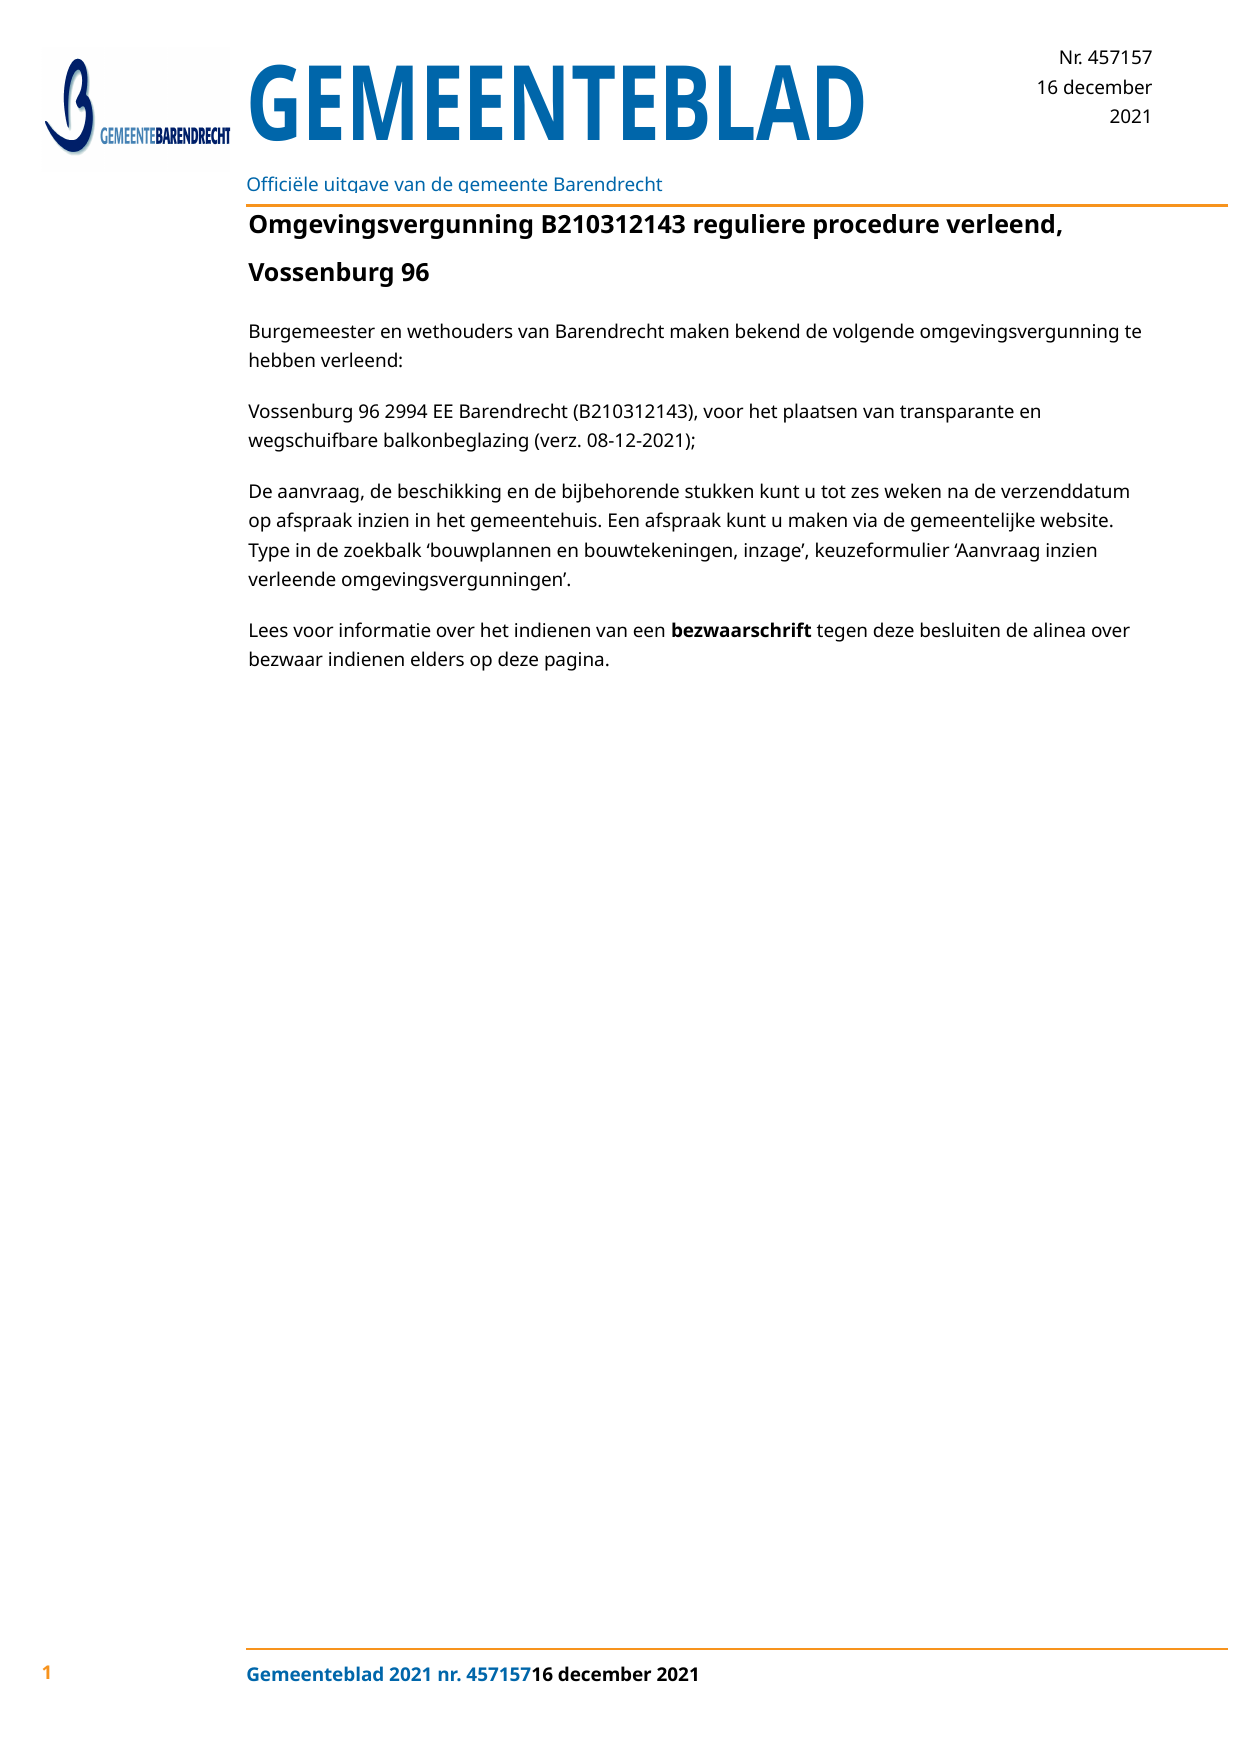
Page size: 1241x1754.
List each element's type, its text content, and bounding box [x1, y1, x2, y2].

text Burgemeester en wethouders van Barendrecht maken bekend de volgende omgevingsvergunning te hebben verleend: [248, 318, 1152, 373]
text De aanvraag, de beschikking en de bijbehorende stukken kunt u tot zes weken na de verzenddatum op afspraak inzien in het gemeentehuis. Een afspraak kunt u maken via de gemeentelijke website. Type in de zoekbalk ‘bouwplannen en bouwtekeningen, inzage’, keuzeformulier ‘Aanvraag inzien verleende omgevingsvergunningen’. [248, 478, 1152, 592]
picture [41, 47, 231, 172]
text Vossenburg 96 2994 EE Barendrecht (B210312143), voor het plaatsen van transparante en wegschuifbare balkonbeglazing (verz. 08-12-2021); [248, 398, 1152, 453]
text Lees voor informatie over het indienen van een bezwaarschrift tegen deze besluiten de alinea over bezwaar indienen elders op deze pagina. [248, 617, 1152, 672]
text Omgevingsvergunning B210312143 reguliere procedure verleend, Vossenburg 96 [248, 207, 1152, 288]
